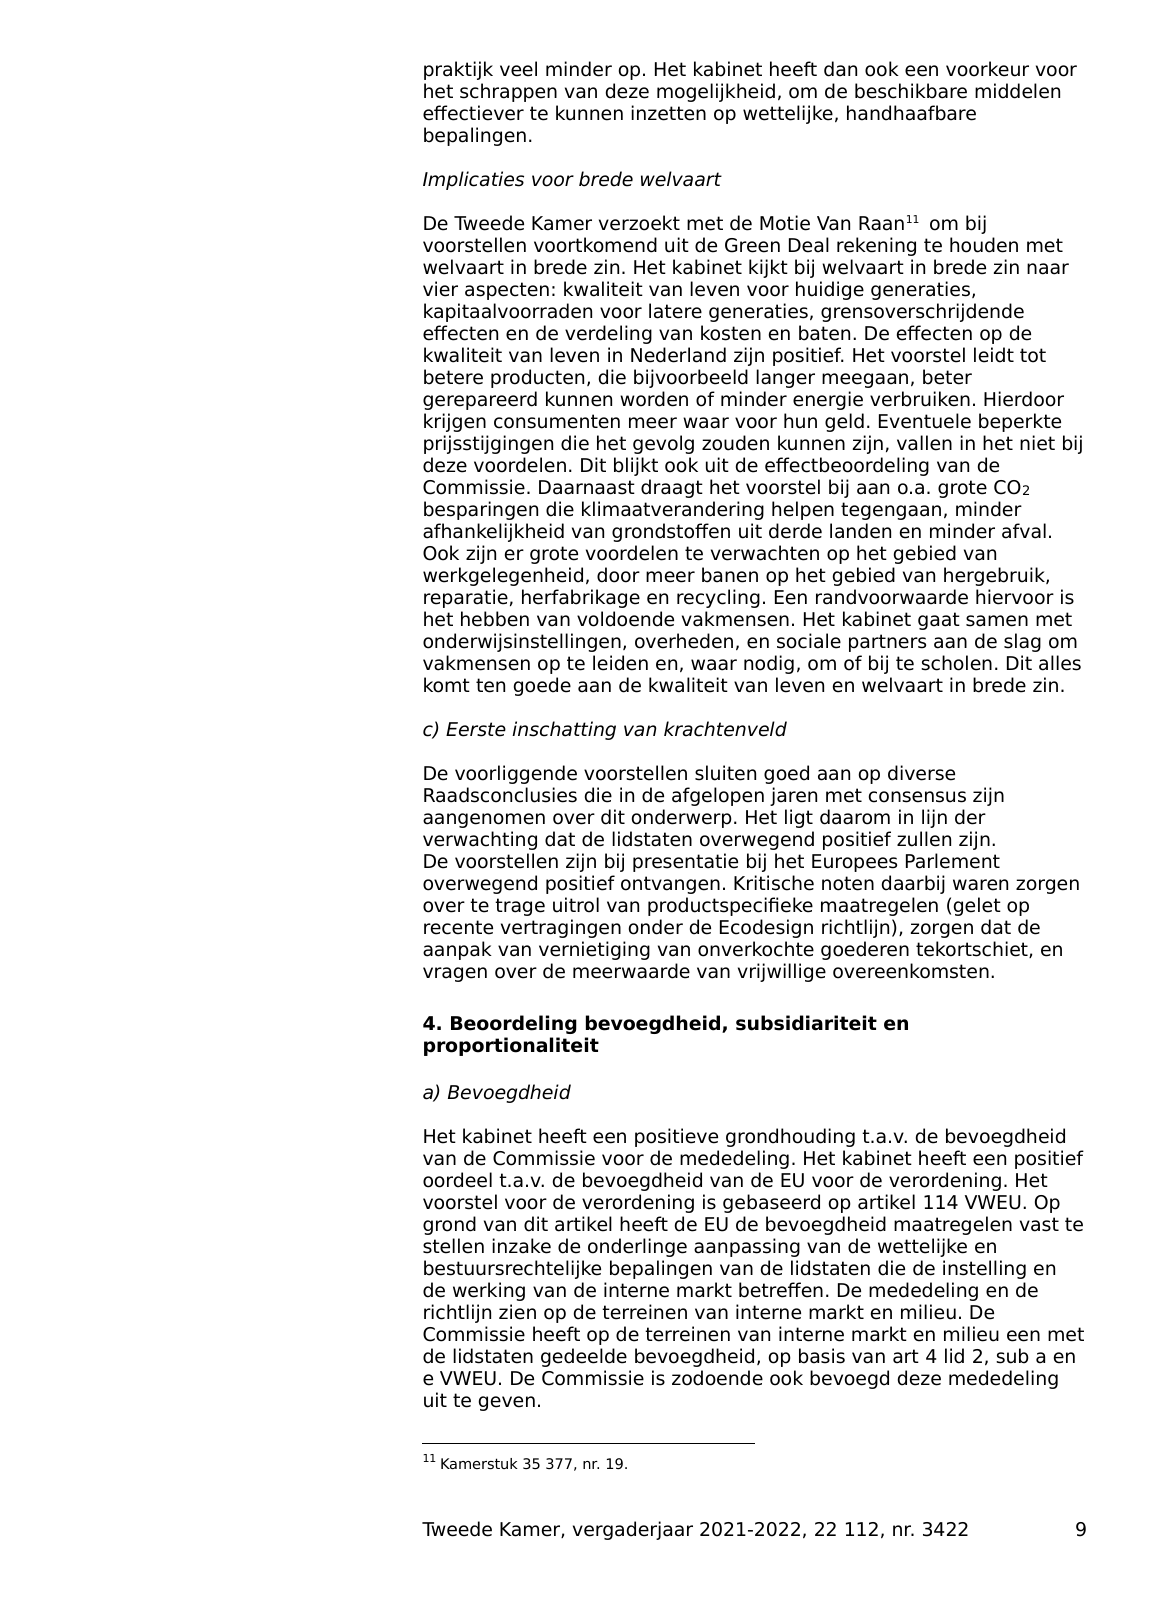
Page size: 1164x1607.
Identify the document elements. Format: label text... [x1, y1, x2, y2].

subtitle Implicaties voor brede welvaart [422, 169, 1087, 191]
subtitle c) Eerste inschatting van krachtenveld [422, 719, 1087, 741]
text De voorliggende voorstellen sluiten goed aan op diverse Raadsconclusies die in de afgelopen jaren met consensus zijn aangenomen over dit onderwerp. Het ligt daarom in lijn der verwachting dat de lidstaten overwegend positief zullen zijn. [422, 763, 1087, 851]
subtitle 4. Beoordeling bevoegdheid, subsidiariteit en proportionaliteit [422, 1013, 1087, 1057]
text praktijk veel minder op. Het kabinet heeft dan ook een voorkeur voor het schrappen van deze mogelijkheid, om de beschikbare middelen effectiever te kunnen inzetten op wettelijke, handhaafbare bepalingen. [422, 59, 1087, 147]
text De voorstellen zijn bij presentatie bij het Europees Parlement overwegend positief ontvangen. Kritische noten daarbij waren zorgen over te trage uitrol van productspecifieke maatregelen (gelet op recente vertragingen onder de Ecodesign richtlijn), zorgen dat de aanpak van vernietiging van onverkochte goederen tekortschiet, en vragen over de meerwaarde van vrijwillige overeenkomsten. [422, 851, 1087, 983]
subtitle a) Bevoegdheid [422, 1082, 1087, 1104]
text Het kabinet heeft een positieve grondhouding t.a.v. de bevoegdheid van de Commissie voor de mededeling. Het kabinet heeft een positief oordeel t.a.v. de bevoegdheid van de EU voor de verordening. Het voorstel voor de verordening is gebaseerd op artikel 114 VWEU. Op grond van dit artikel heeft de EU de bevoegdheid maatregelen vast te stellen inzake de onderlinge aanpassing van de wettelijke en bestuursrechtelijke bepalingen van de lidstaten die de instelling en de werking van de interne markt betreffen. De mededeling en de richtlijn zien op de terreinen van interne markt en milieu. De Commissie heeft op de terreinen van interne markt en milieu een met de lidstaten gedeelde bevoegdheid, op basis van art 4 lid 2, sub a en e VWEU. De Commissie is zodoende ook bevoegd deze mededeling uit te geven. [422, 1126, 1087, 1412]
text De Tweede Kamer verzoekt met de Motie Van Raan om bij voorstellen voortkomend uit de Green Deal rekening te houden met welvaart in brede zin. Het kabinet kijkt bij welvaart in brede zin naar vier aspecten: kwaliteit van leven voor huidige generaties, kapitaalvoorraden voor latere generaties, grensoverschrijdende effecten en de verdeling van kosten en baten. De effecten op de kwaliteit van leven in Nederland zijn positief. Het voorstel leidt tot betere producten, die bijvoorbeeld langer meegaan, beter gerepareerd kunnen worden of minder energie verbruiken. Hierdoor krijgen consumenten meer waar voor hun geld. Eventuele beperkte prijsstijgingen die het gevolg zouden kunnen zijn, vallen in het niet bij deze voordelen. Dit blijkt ook uit de effectbeoordeling van de Commissie. Daarnaast draagt het voorstel bij aan o.a. grote CO2 besparingen die klimaatverandering helpen tegengaan, minder afhankelijkheid van grondstoffen uit derde landen en minder afval. Ook zijn er grote voordelen te verwachten op het gebied van werkgelegenheid, door meer banen op het gebied van hergebruik, reparatie, herfabrikage en recycling. Een randvoorwaarde hiervoor is het hebben van voldoende vakmensen. Het kabinet gaat samen met onderwijsinstellingen, overheden, en sociale partners aan de slag om vakmensen op te leiden en, waar nodig, om of bij te scholen. Dit alles komt ten goede aan de kwaliteit van leven en welvaart in brede zin. [422, 213, 1087, 697]
text Kamerstuk 35 377, nr. 19. [422, 1452, 1087, 1474]
